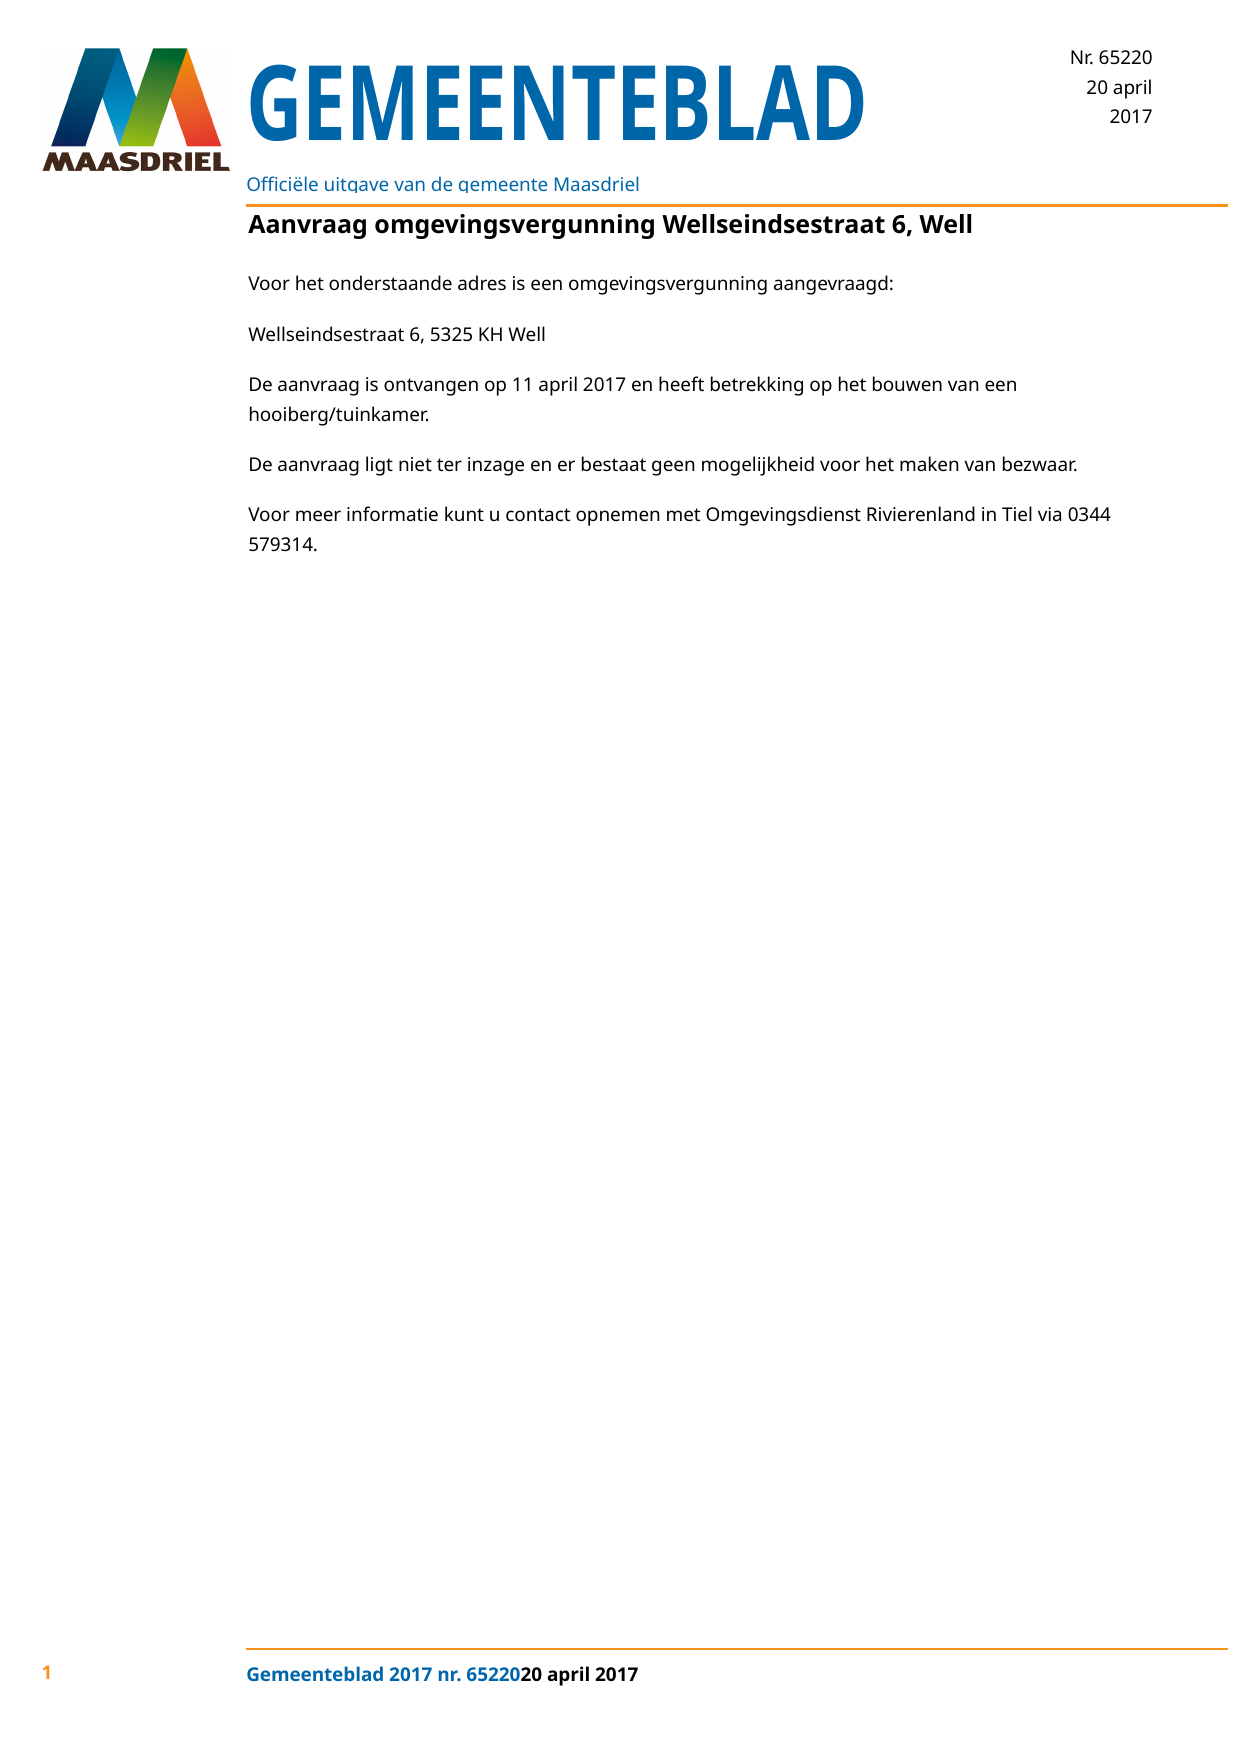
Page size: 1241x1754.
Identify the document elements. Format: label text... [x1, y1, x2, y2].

text Aanvraag omgevingsvergunning Wellseindsestraat 6, Well [248, 207, 1152, 241]
picture [41, 47, 231, 172]
text Voor meer informatie kunt u contact opnemen met Omgevingsdienst Rivierenland in Tiel via 0344 579314. [248, 502, 1152, 557]
text De aanvraag ligt niet ter inzage en er bestaat geen mogelijkheid voor het maken van bezwaar. [248, 451, 1152, 477]
text Wellseindsestraat 6, 5325 KH Well [248, 321, 1152, 346]
text Voor het onderstaande adres is een omgevingsvergunning aangevraagd: [248, 270, 1152, 296]
text De aanvraag is ontvangen op 11 april 2017 en heeft betrekking op het bouwen van een hooiberg/tuinkamer. [248, 371, 1152, 426]
